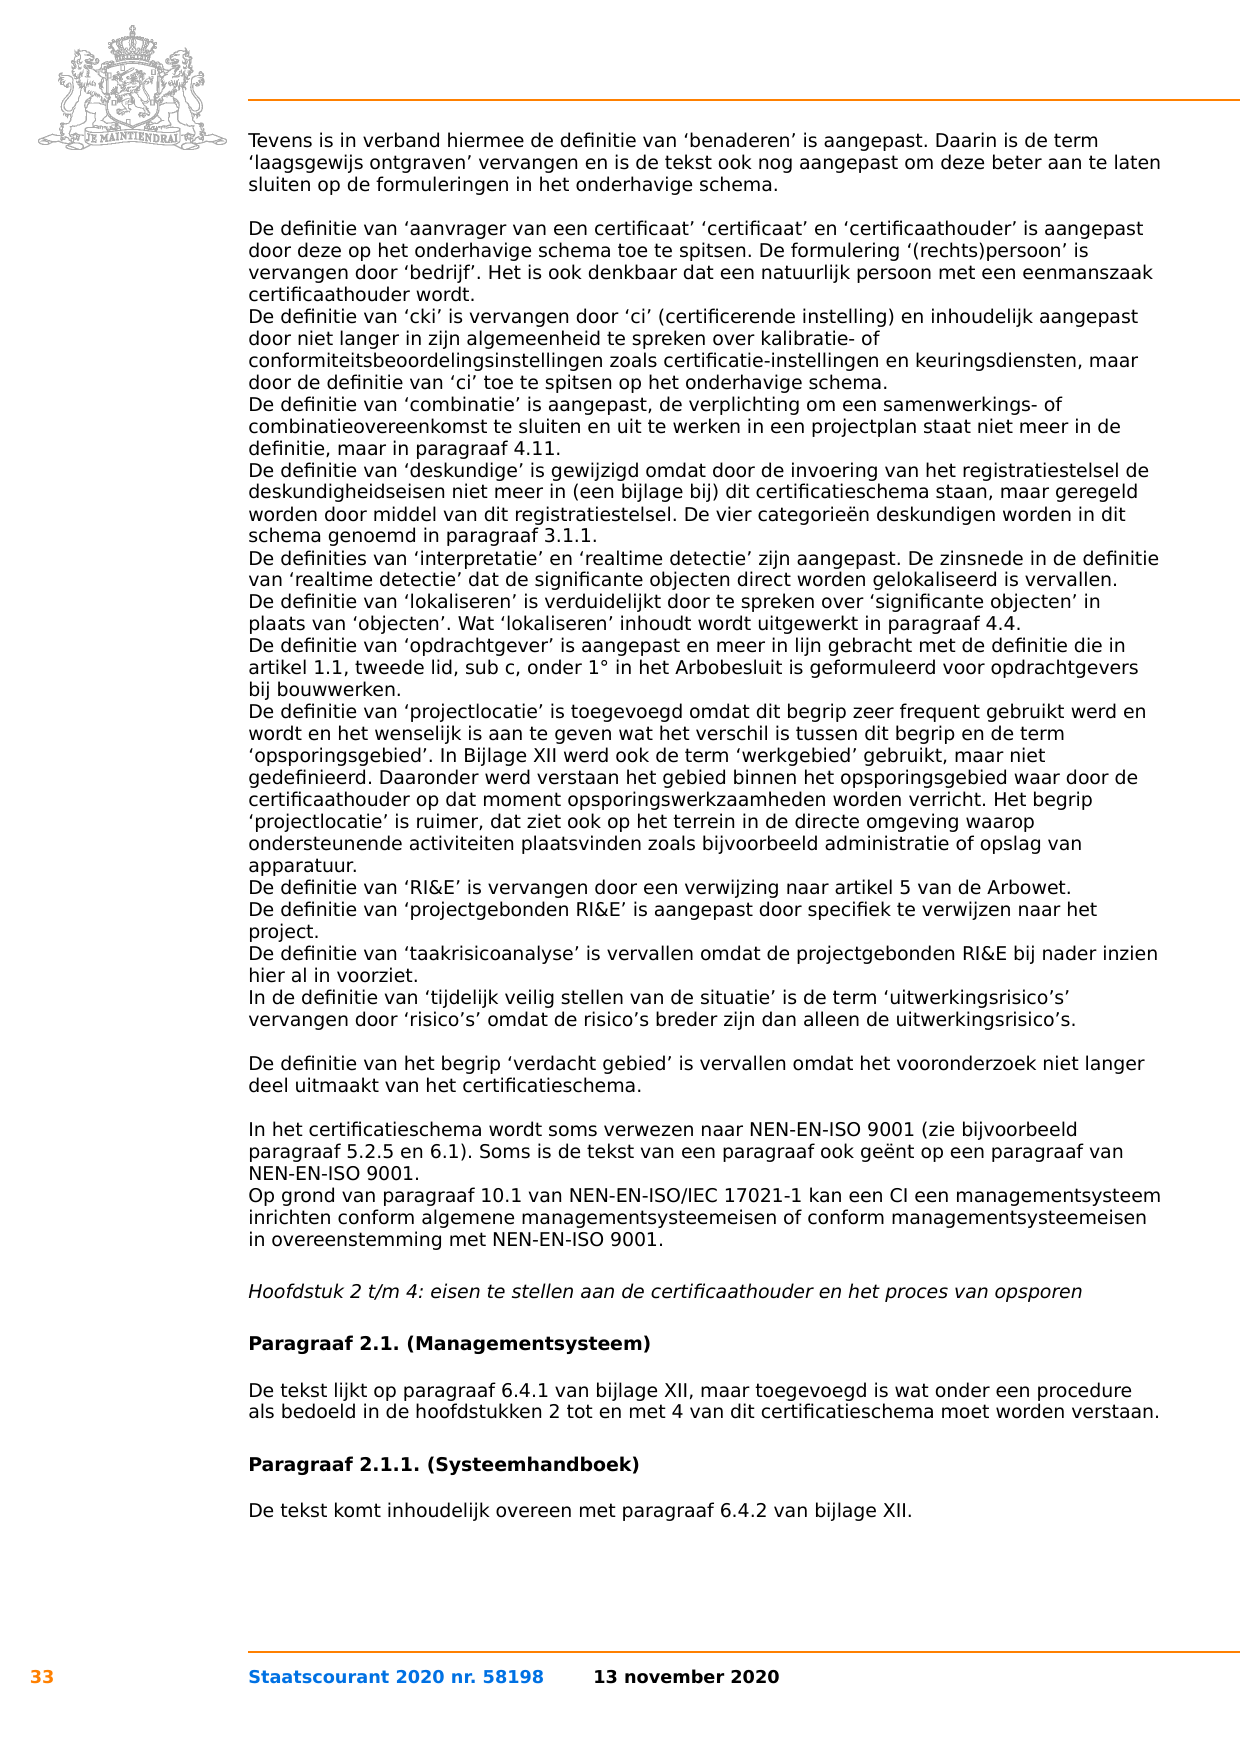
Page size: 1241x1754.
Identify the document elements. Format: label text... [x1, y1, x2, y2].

text In de definitie van ‘tijdelijk veilig stellen van de situatie’ is de term ‘uitwerkingsrisico’s’ vervangen door ‘risico’s’ omdat de risico’s breder zijn dan alleen de uitwerkingsrisico’s. [248, 987, 1163, 1031]
subtitle Paragraaf 2.1. (Managementsysteem) [248, 1332, 1163, 1354]
text De definitie van ‘aanvrager van een certificaat’ ‘certificaat’ en ‘certificaathouder’ is aangepast door deze op het onderhavige schema toe te spitsen. De formulering ‘(rechts)persoon’ is vervangen door ‘bedrijf’. Het is ook denkbaar dat een natuurlijk persoon met een eenmanszaak certificaathouder wordt. [248, 218, 1163, 306]
text Tevens is in verband hiermee de definitie van ‘benaderen’ is aangepast. Daarin is de term ‘laagsgewijs ontgraven’ vervangen en is de tekst ook nog aangepast om deze beter aan te laten sluiten op de formuleringen in het onderhavige schema. [248, 130, 1163, 196]
text De definitie van ‘taakrisicoanalyse’ is vervallen omdat de projectgebonden RI&E bij nader inzien hier al in voorziet. [248, 943, 1163, 987]
text De tekst komt inhoudelijk overeen met paragraaf 6.4.2 van bijlage XII. [248, 1500, 1163, 1522]
text De definitie van ‘lokaliseren’ is verduidelijkt door te spreken over ‘significante objecten’ in plaats van ‘objecten’. Wat ‘lokaliseren’ inhoudt wordt uitgewerkt in paragraaf 4.4. [248, 591, 1163, 635]
text De tekst lijkt op paragraaf 6.4.1 van bijlage XII, maar toegevoegd is wat onder een procedure als bedoeld in de hoofdstukken 2 tot en met 4 van dit certificatieschema moet worden verstaan. [248, 1379, 1163, 1423]
text De definitie van ‘combinatie’ is aangepast, de verplichting om een samenwerkings- of combinatieovereenkomst te sluiten en uit te werken in een projectplan staat niet meer in de definitie, maar in paragraaf 4.11. [248, 393, 1163, 459]
text De definities van ‘interpretatie’ en ‘realtime detectie’ zijn aangepast. De zinsnede in de definitie van ‘realtime detectie’ dat de significante objecten direct worden gelokaliseerd is vervallen. [248, 547, 1163, 591]
text Op grond van paragraaf 10.1 van NEN-EN-ISO/IEC 17021-1 kan een CI een managementsysteem inrichten conform algemene managementsysteemeisen of conform managementsysteemeisen in overeenstemming met NEN-EN-ISO 9001. [248, 1184, 1163, 1251]
subtitle Paragraaf 2.1.1. (Systeemhandboek) [248, 1453, 1163, 1475]
text De definitie van ‘cki’ is vervangen door ‘ci’ (certificerende instelling) en inhoudelijk aangepast door niet langer in zijn algemeenheid te spreken over kalibratie- of conformiteitsbeoordelingsinstellingen zoals certificatie-instellingen en keuringsdiensten, maar door de definitie van ‘ci’ toe te spitsen op het onderhavige schema. [248, 306, 1163, 393]
text De definitie van ‘projectlocatie’ is toegevoegd omdat dit begrip zeer frequent gebruikt werd en wordt en het wenselijk is aan te geven wat het verschil is tussen dit begrip en de term ‘opsporingsgebied’. In Bijlage XII werd ook de term ‘werkgebied’ gebruikt, maar niet gedefinieerd. Daaronder werd verstaan het gebied binnen het opsporingsgebied waar door de certificaathouder op dat moment opsporingswerkzaamheden worden verricht. Het begrip ‘projectlocatie’ is ruimer, dat ziet ook op het terrein in de directe omgeving waarop ondersteunende activiteiten plaatsvinden zoals bijvoorbeeld administratie of opslag van apparatuur. [248, 701, 1163, 877]
text De definitie van ‘opdrachtgever’ is aangepast en meer in lijn gebracht met de definitie die in artikel 1.1, tweede lid, sub c, onder 1° in het Arbobesluit is geformuleerd voor opdrachtgevers bij bouwwerken. [248, 635, 1163, 701]
text In het certificatieschema wordt soms verwezen naar NEN-EN-ISO 9001 (zie bijvoorbeeld paragraaf 5.2.5 en 6.1). Soms is de tekst van een paragraaf ook geënt op een paragraaf van NEN-EN-ISO 9001. [248, 1119, 1163, 1184]
text De definitie van ‘RI&E’ is vervangen door een verwijzing naar artikel 5 van de Arbowet. [248, 877, 1163, 899]
subtitle Hoofdstuk 2 t/m 4: eisen te stellen aan de certificaathouder en het proces van opsporen [248, 1281, 1163, 1302]
text De definitie van ‘projectgebonden RI&E’ is aangepast door specifiek te verwijzen naar het project. [248, 899, 1163, 943]
picture [38, 25, 227, 150]
text De definitie van het begrip ‘verdacht gebied’ is vervallen omdat het vooronderzoek niet langer deel uitmaakt van het certificatieschema. [248, 1053, 1163, 1097]
text De definitie van ‘deskundige’ is gewijzigd omdat door de invoering van het registratiestelsel de deskundigheidseisen niet meer in (een bijlage bij) dit certificatieschema staan, maar geregeld worden door middel van dit registratiestelsel. De vier categorieën deskundigen worden in dit schema genoemd in paragraaf 3.1.1. [248, 459, 1163, 547]
